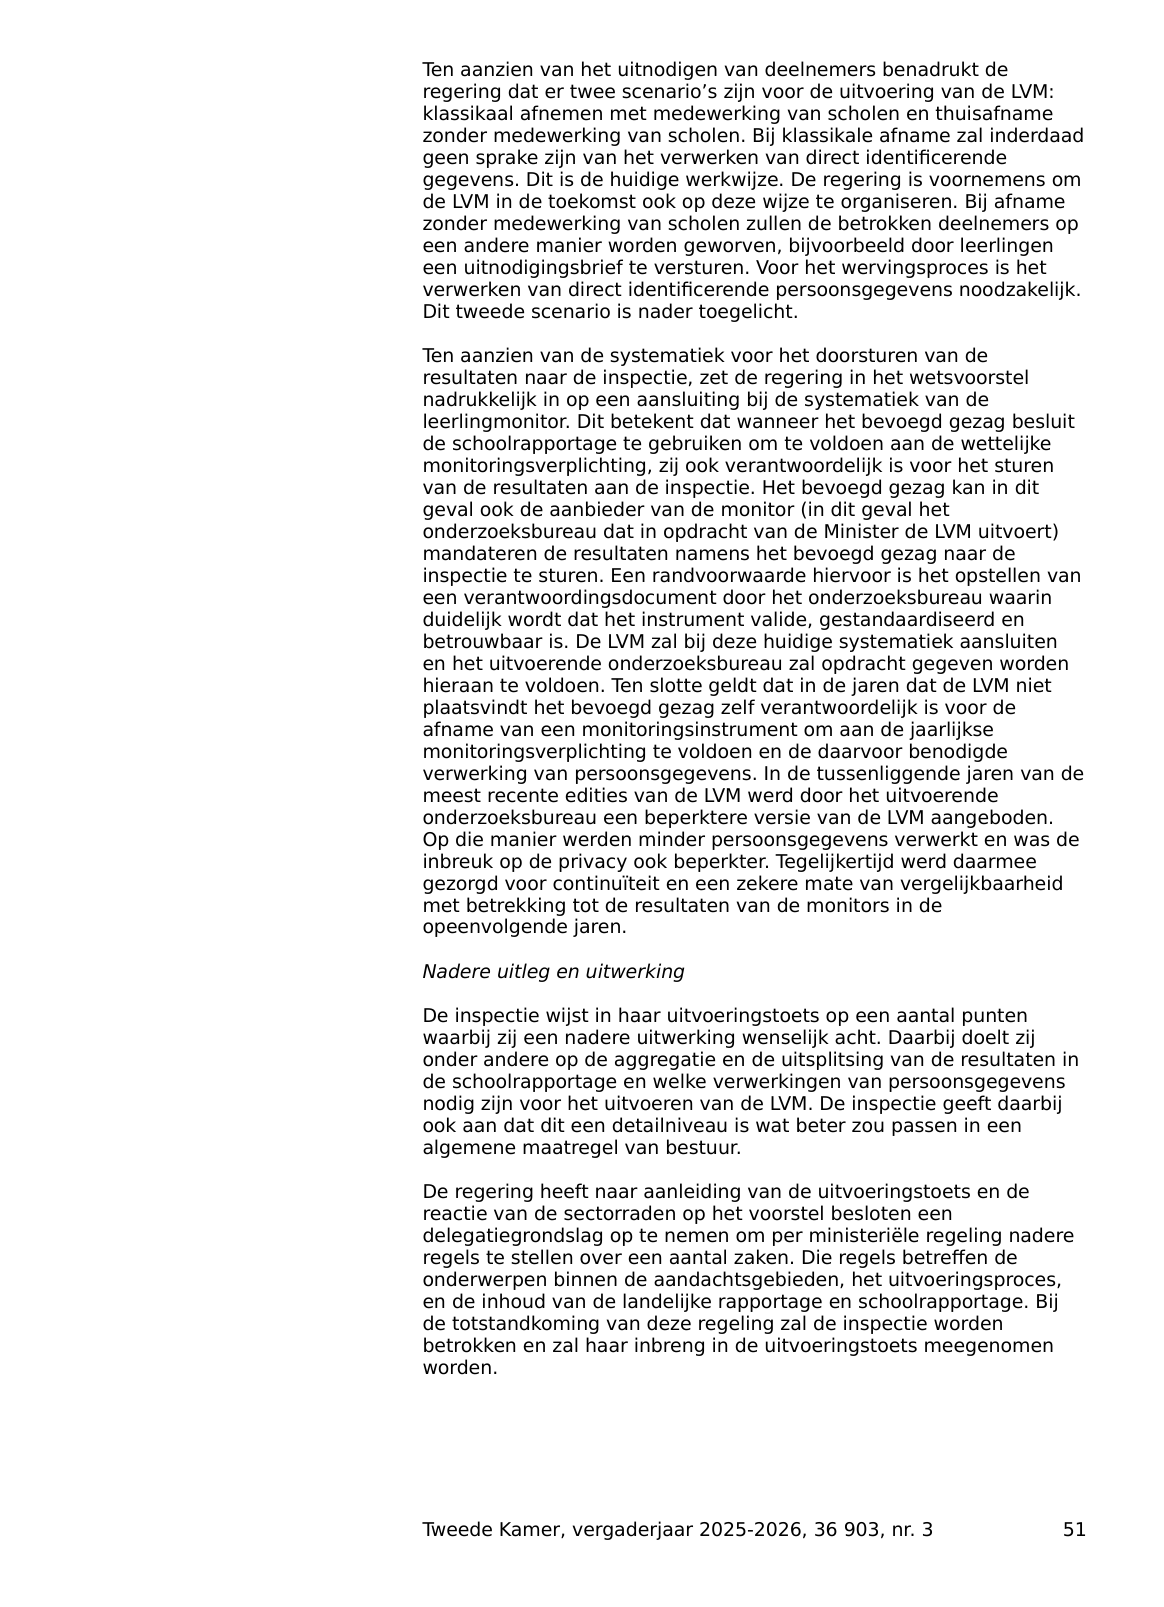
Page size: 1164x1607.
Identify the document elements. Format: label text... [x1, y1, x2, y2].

text De regering heeft naar aanleiding van de uitvoeringstoets en de reactie van de sectorraden op het voorstel besloten een delegatiegrondslag op te nemen om per ministeriële regeling nadere regels te stellen over een aantal zaken. Die regels betreffen de onderwerpen binnen de aandachtsgebieden, het uitvoeringsproces, en de inhoud van de landelijke rapportage en schoolrapportage. Bij de totstandkoming van deze regeling zal de inspectie worden betrokken en zal haar inbreng in de uitvoeringstoets meegenomen worden. [422, 1181, 1087, 1379]
text Ten aanzien van de systematiek voor het doorsturen van de resultaten naar de inspectie, zet de regering in het wetsvoorstel nadrukkelijk in op een aansluiting bij de systematiek van de leerlingmonitor. Dit betekent dat wanneer het bevoegd gezag besluit de schoolrapportage te gebruiken om te voldoen aan de wettelijke monitoringsverplichting, zij ook verantwoordelijk is voor het sturen van de resultaten aan de inspectie. Het bevoegd gezag kan in dit geval ook de aanbieder van de monitor (in dit geval het onderzoeksbureau dat in opdracht van de Minister de LVM uitvoert) mandateren de resultaten namens het bevoegd gezag naar de inspectie te sturen. Een randvoorwaarde hiervoor is het opstellen van een verantwoordingsdocument door het onderzoeksbureau waarin duidelijk wordt dat het instrument valide, gestandaardiseerd en betrouwbaar is. De LVM zal bij deze huidige systematiek aansluiten en het uitvoerende onderzoeksbureau zal opdracht gegeven worden hieraan te voldoen. Ten slotte geldt dat in de jaren dat de LVM niet plaatsvindt het bevoegd gezag zelf verantwoordelijk is voor de afname van een monitoringsinstrument om aan de jaarlijkse monitoringsverplichting te voldoen en de daarvoor benodigde verwerking van persoonsgegevens. In de tussenliggende jaren van de meest recente edities van de LVM werd door het uitvoerende onderzoeksbureau een beperktere versie van de LVM aangeboden. Op die manier werden minder persoonsgegevens verwerkt en was de inbreuk op de privacy ook beperkter. Tegelijkertijd werd daarmee gezorgd voor continuïteit en een zekere mate van vergelijkbaarheid met betrekking tot de resultaten van de monitors in de opeenvolgende jaren. [422, 345, 1087, 938]
subtitle Nadere uitleg en uitwerking [422, 961, 1087, 983]
text De inspectie wijst in haar uitvoeringstoets op een aantal punten waarbij zij een nadere uitwerking wenselijk acht. Daarbij doelt zij onder andere op de aggregatie en de uitsplitsing van de resultaten in de schoolrapportage en welke verwerkingen van persoonsgegevens nodig zijn voor het uitvoeren van de LVM. De inspectie geeft daarbij ook aan dat dit een detailniveau is wat beter zou passen in een algemene maatregel van bestuur. [422, 1005, 1087, 1159]
text Ten aanzien van het uitnodigen van deelnemers benadrukt de regering dat er twee scenario’s zijn voor de uitvoering van de LVM: klassikaal afnemen met medewerking van scholen en thuisafname zonder medewerking van scholen. Bij klassikale afname zal inderdaad geen sprake zijn van het verwerken van direct identificerende gegevens. Dit is de huidige werkwijze. De regering is voornemens om de LVM in de toekomst ook op deze wijze te organiseren. Bij afname zonder medewerking van scholen zullen de betrokken deelnemers op een andere manier worden geworven, bijvoorbeeld door leerlingen een uitnodigingsbrief te versturen. Voor het wervingsproces is het verwerken van direct identificerende persoonsgegevens noodzakelijk. Dit tweede scenario is nader toegelicht. [422, 59, 1087, 323]
